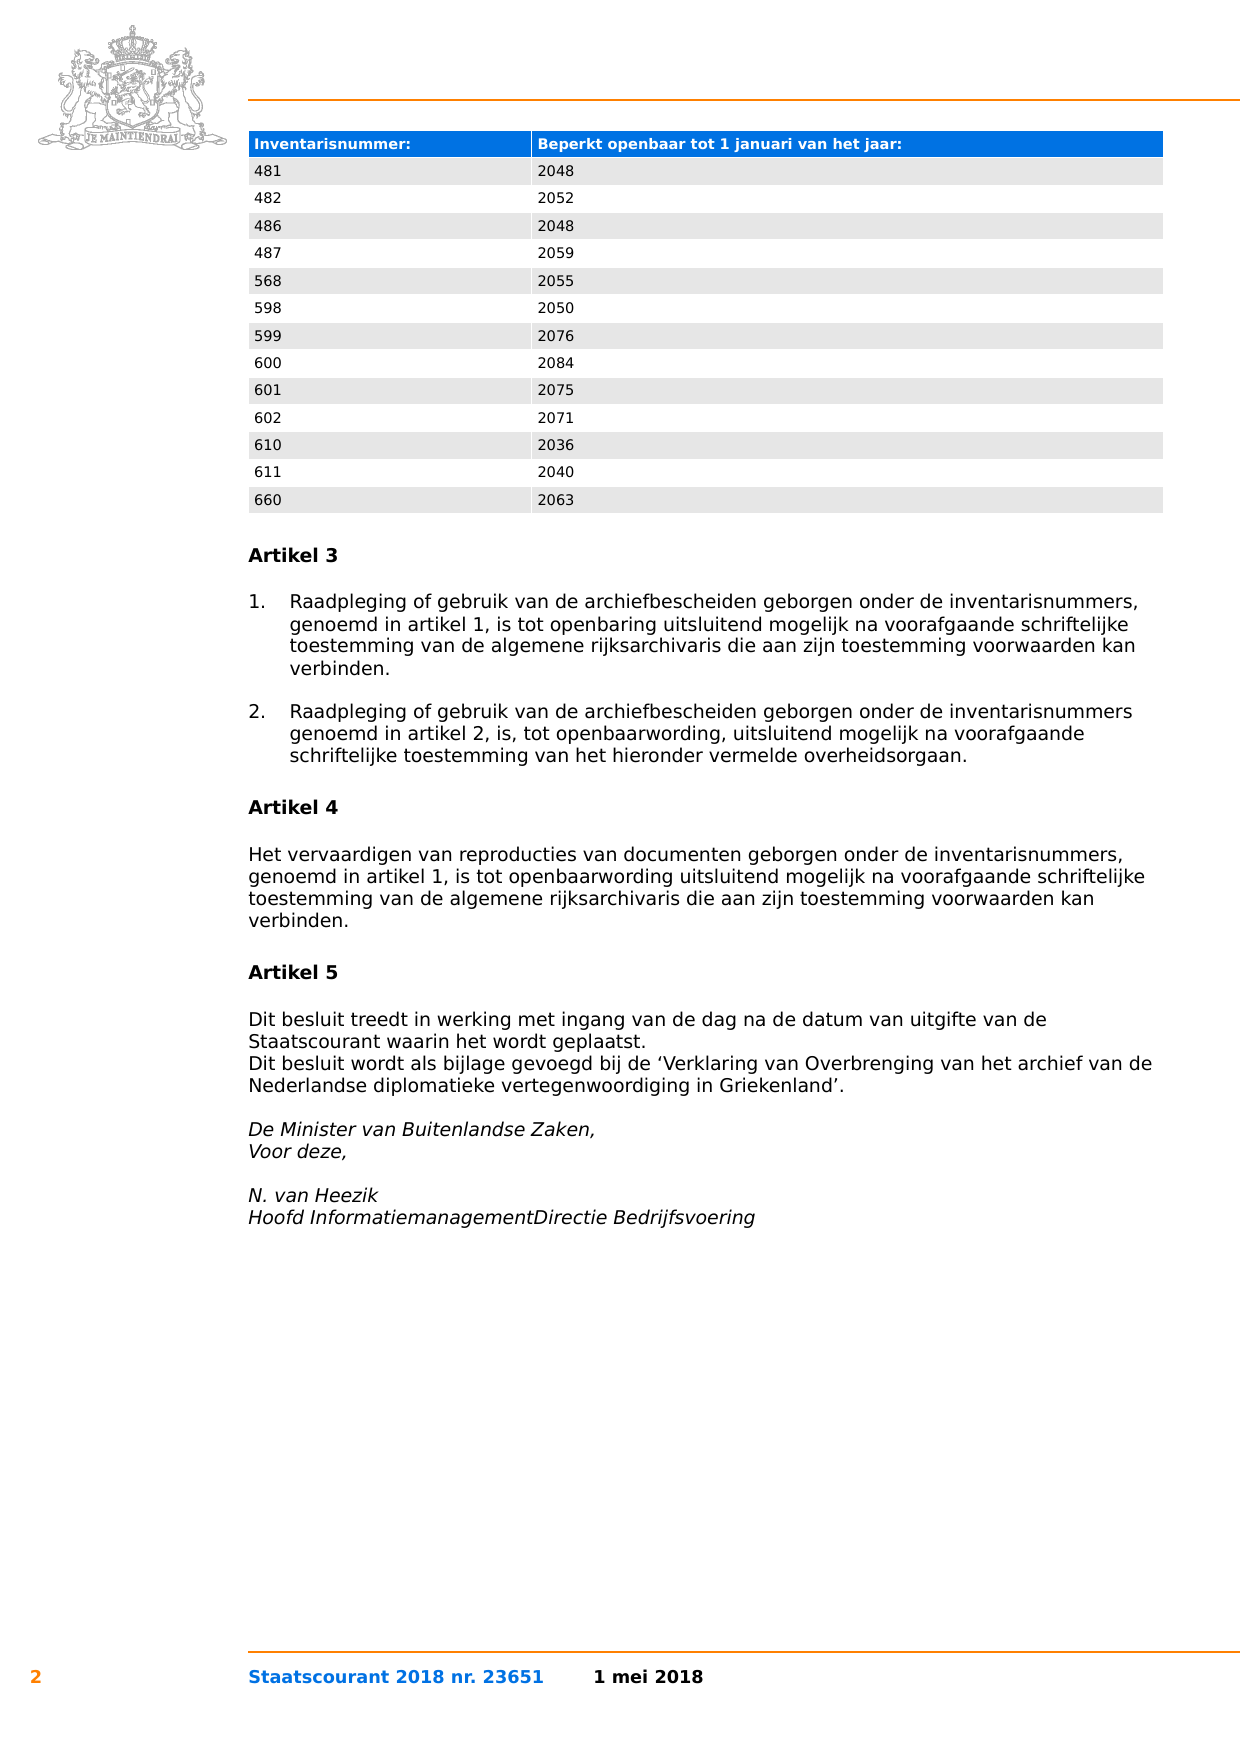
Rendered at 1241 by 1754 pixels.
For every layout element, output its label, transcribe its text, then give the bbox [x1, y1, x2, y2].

text Dit besluit treedt in werking met ingang van de dag na de datum van uitgifte van de Staatscourant waarin het wordt geplaatst. [248, 1009, 1163, 1053]
table_cell 2040 [532, 460, 1163, 486]
table_cell 481 [249, 158, 531, 185]
table_cell 487 [249, 241, 531, 267]
table_cell 2050 [532, 295, 1163, 322]
table_cell 2055 [532, 268, 1163, 294]
text 2. Raadpleging of gebruik van de archiefbescheiden geborgen onder de inventarisnummers genoemd in artikel 2, is, tot openbaarwording, uitsluitend mogelijk na voorafgaande schriftelijke toestemming van het hieronder vermelde overheidsorgaan. [248, 701, 1163, 767]
table_cell 2036 [532, 432, 1163, 459]
table_cell 2059 [532, 241, 1163, 267]
table_cell 2076 [532, 323, 1163, 349]
subtitle Artikel 3 [248, 544, 1163, 566]
subtitle Artikel 5 [248, 962, 1163, 984]
text 1. Raadpleging of gebruik van de archiefbescheiden geborgen onder de inventarisnummers, genoemd in artikel 1, is tot openbaring uitsluitend mogelijk na voorafgaande schriftelijke toestemming van de algemene rijksarchivaris die aan zijn toestemming voorwaarden kan verbinden. [248, 591, 1163, 679]
table_header Inventarisnummer: [249, 131, 531, 157]
table_cell 2052 [532, 186, 1163, 212]
table_cell 486 [249, 213, 531, 239]
text Het vervaardigen van reproducties van documenten geborgen onder de inventarisnummers, genoemd in artikel 1, is tot openbaarwording uitsluitend mogelijk na voorafgaande schriftelijke toestemming van de algemene rijksarchivaris die aan zijn toestemming voorwaarden kan verbinden. [248, 844, 1163, 932]
text De Minister van Buitenlandse Zaken, Voor deze, N. van Heezik Hoofd InformatiemanagementDirectie Bedrijfsvoering [248, 1119, 1163, 1229]
table_cell 598 [249, 295, 531, 322]
table_cell 600 [249, 350, 531, 376]
text Dit besluit wordt als bijlage gevoegd bij de ‘Verklaring van Overbrenging van het archief van de Nederlandse diplomatieke vertegenwoordiging in Griekenland’. [248, 1053, 1163, 1097]
table_cell 611 [249, 460, 531, 486]
table_cell 2084 [532, 350, 1163, 376]
table_cell 602 [249, 405, 531, 431]
table_cell 2048 [532, 213, 1163, 239]
table_cell 568 [249, 268, 531, 294]
table_cell 610 [249, 432, 531, 459]
table_cell 660 [249, 487, 531, 513]
table_cell 2071 [532, 405, 1163, 431]
table_cell 601 [249, 378, 531, 404]
subtitle Artikel 4 [248, 797, 1163, 819]
table_cell 2075 [532, 378, 1163, 404]
table_cell 2048 [532, 158, 1163, 185]
table_cell 482 [249, 186, 531, 212]
table_cell 599 [249, 323, 531, 349]
picture [38, 25, 227, 150]
table_header Beperkt openbaar tot 1 januari van het jaar: [532, 131, 1163, 157]
table_cell 2063 [532, 487, 1163, 513]
